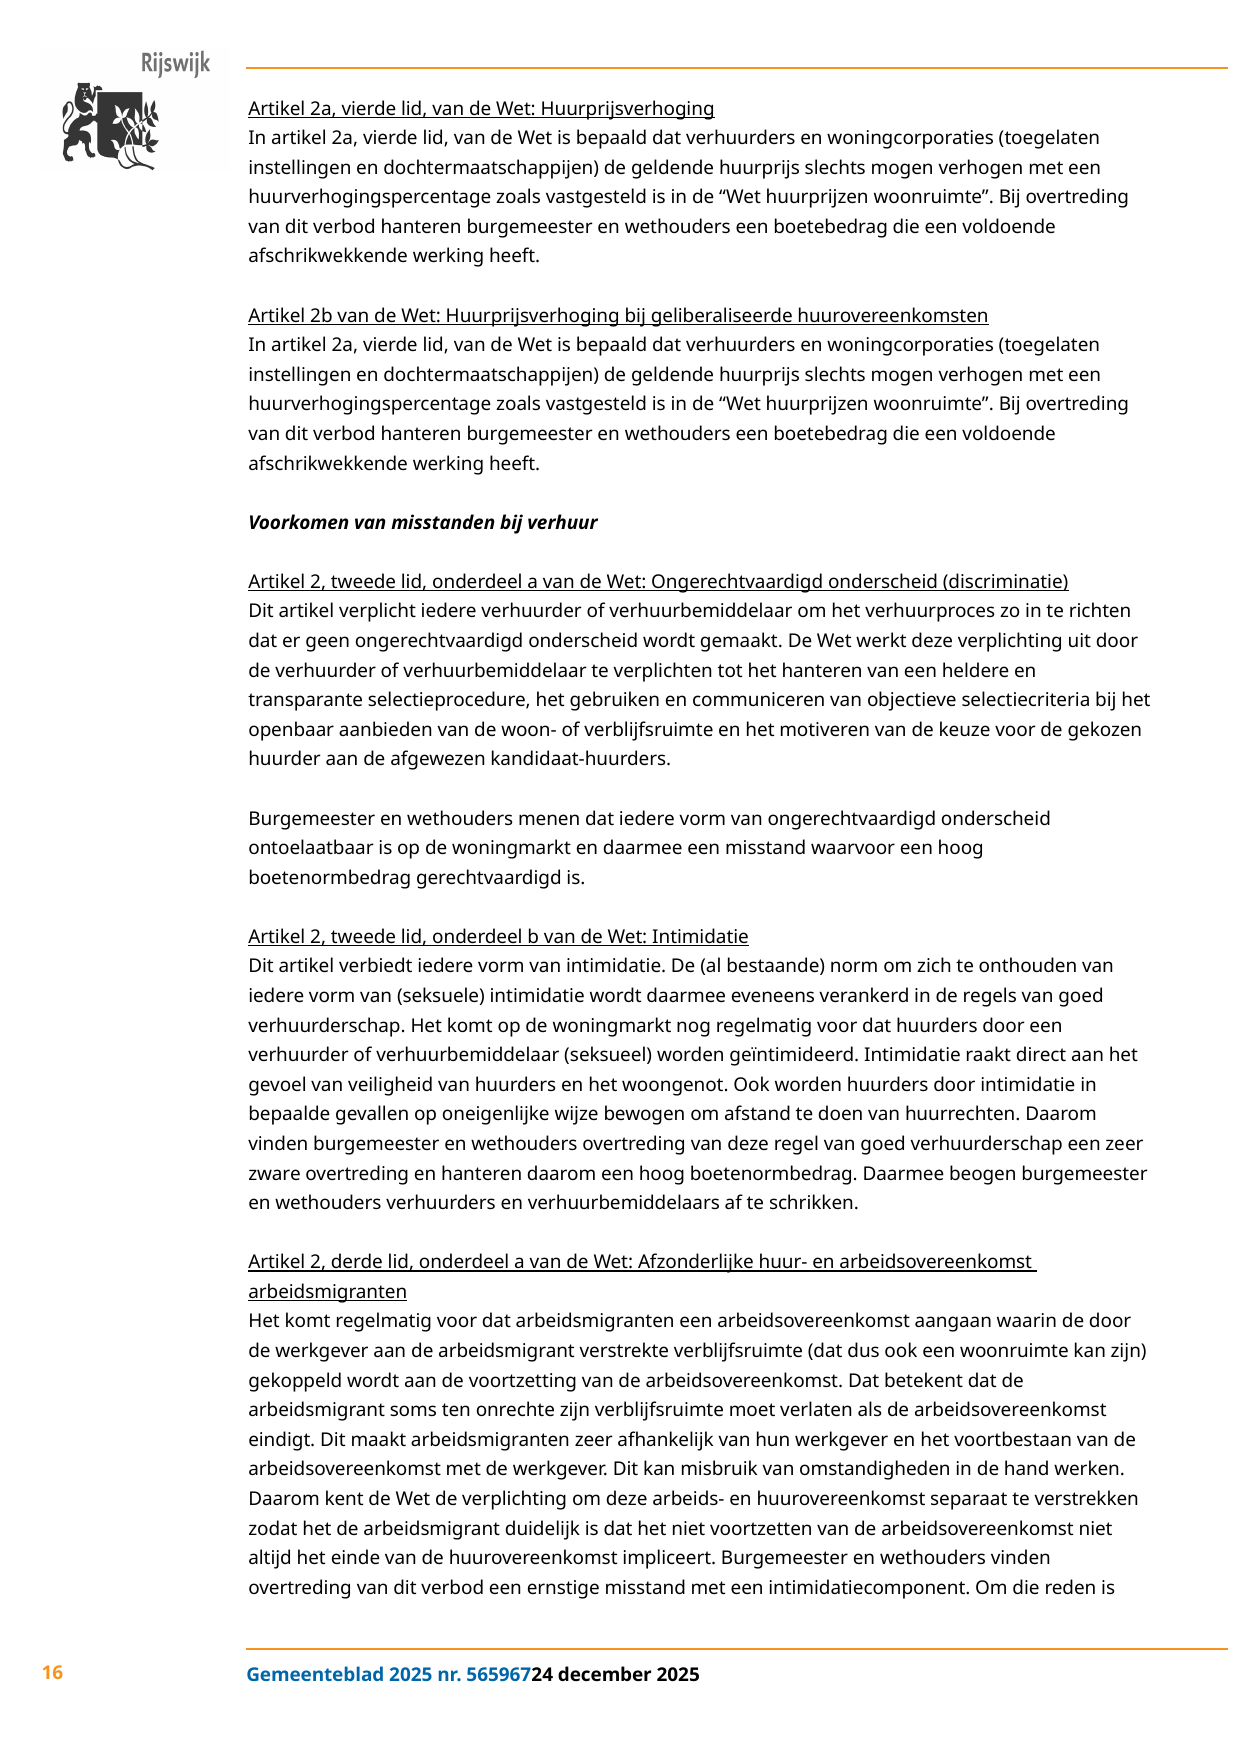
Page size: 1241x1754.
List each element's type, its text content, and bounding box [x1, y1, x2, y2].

text Artikel 2a, vierde lid, van de Wet: Huurprijsverhoging [248, 95, 1152, 121]
text Burgemeester en wethouders menen dat iedere vorm van ongerechtvaardigd onderscheid ontoelaatbaar is op de woningmarkt en daarmee een misstand waarvoor een hoog boetenormbedrag gerechtvaardigd is. [248, 805, 1152, 890]
text Het komt regelmatig voor dat arbeidsmigranten een arbeidsovereenkomst aangaan waarin de door de werkgever aan de arbeidsmigrant verstrekte verblijfsruimte (dat dus ook een woonruimte kan zijn) gekoppeld wordt aan de voortzetting van de arbeidsovereenkomst. Dat betekent dat de arbeidsmigrant soms ten onrechte zijn verblijfsruimte moet verlaten als de arbeidsovereenkomst eindigt. Dit maakt arbeidsmigranten zeer afhankelijk van hun werkgever en het voortbestaan van de arbeidsovereenkomst met de werkgever. Dit kan misbruik van omstandigheden in de hand werken. Daarom kent de Wet de verplichting om deze arbeids- en huurovereenkomst separaat te verstrekken zodat het de arbeidsmigrant duidelijk is dat het niet voortzetten van de arbeidsovereenkomst niet altijd het einde van de huurovereenkomst impliceert. Burgemeester en wethouders vinden overtreding van dit verbod een ernstige misstand met een intimidatiecomponent. Om die reden is [248, 1308, 1152, 1600]
text Dit artikel verbiedt iedere vorm van intimidatie. De (al bestaande) norm om zich te onthouden van iedere vorm van (seksuele) intimidatie wordt daarmee eveneens verankerd in de regels van goed verhuurderschap. Het komt op de woningmarkt nog regelmatig voor dat huurders door een verhuurder of verhuurbemiddelaar (seksueel) worden geïntimideerd. Intimidatie raakt direct aan het gevoel van veiligheid van huurders en het woongenot. Ook worden huurders door intimidatie in bepaalde gevallen op oneigenlijke wijze bewogen om afstand te doen van huurrechten. Daarom vinden burgemeester en wethouders overtreding van deze regel van goed verhuurderschap een zeer zware overtreding en hanteren daarom een hoog boetenormbedrag. Daarmee beogen burgemeester en wethouders verhuurders en verhuurbemiddelaars af te schrikken. [248, 953, 1152, 1215]
text Dit artikel verplicht iedere verhuurder of verhuurbemiddelaar om het verhuurproces zo in te richten dat er geen ongerechtvaardigd onderscheid wordt gemaakt. De Wet werkt deze verplichting uit door de verhuurder of verhuurbemiddelaar te verplichten tot het hanteren van een heldere en transparante selectieprocedure, het gebruiken en communiceren van objectieve selectiecriteria bij het openbaar aanbieden van de woon- of verblijfsruimte en het motiveren van de keuze voor de gekozen huurder aan de afgewezen kandidaat-huurders. [248, 598, 1152, 771]
text In artikel 2a, vierde lid, van de Wet is bepaald dat verhuurders en woningcorporaties (toegelaten instellingen en dochtermaatschappijen) de geldende huurprijs slechts mogen verhogen met een huurverhogingspercentage zoals vastgesteld is in de “Wet huurprijzen woonruimte”. Bij overtreding van dit verbod hanteren burgemeester en wethouders een boetebedrag die een voldoende afschrikwekkende werking heeft. [248, 331, 1152, 476]
text In artikel 2a, vierde lid, van de Wet is bepaald dat verhuurders en woningcorporaties (toegelaten instellingen en dochtermaatschappijen) de geldende huurprijs slechts mogen verhogen met een huurverhogingspercentage zoals vastgesteld is in de “Wet huurprijzen woonruimte”. Bij overtreding van dit verbod hanteren burgemeester en wethouders een boetebedrag die een voldoende afschrikwekkende werking heeft. [248, 124, 1152, 268]
text Artikel 2, derde lid, onderdeel a van de Wet: Afzonderlijke huur- en arbeidsovereenkomst arbeidsmigranten [248, 1248, 1152, 1304]
text Artikel 2b van de Wet: Huurprijsverhoging bij geliberaliseerde huurovereenkomsten [248, 302, 1152, 328]
text Artikel 2, tweede lid, onderdeel a van de Wet: Ongerechtvaardigd onderscheid (discriminatie) [248, 568, 1152, 594]
picture [41, 47, 231, 172]
text Artikel 2, tweede lid, onderdeel b van de Wet: Intimidatie [248, 923, 1152, 949]
text Voorkomen van misstanden bij verhuur [248, 509, 1152, 535]
